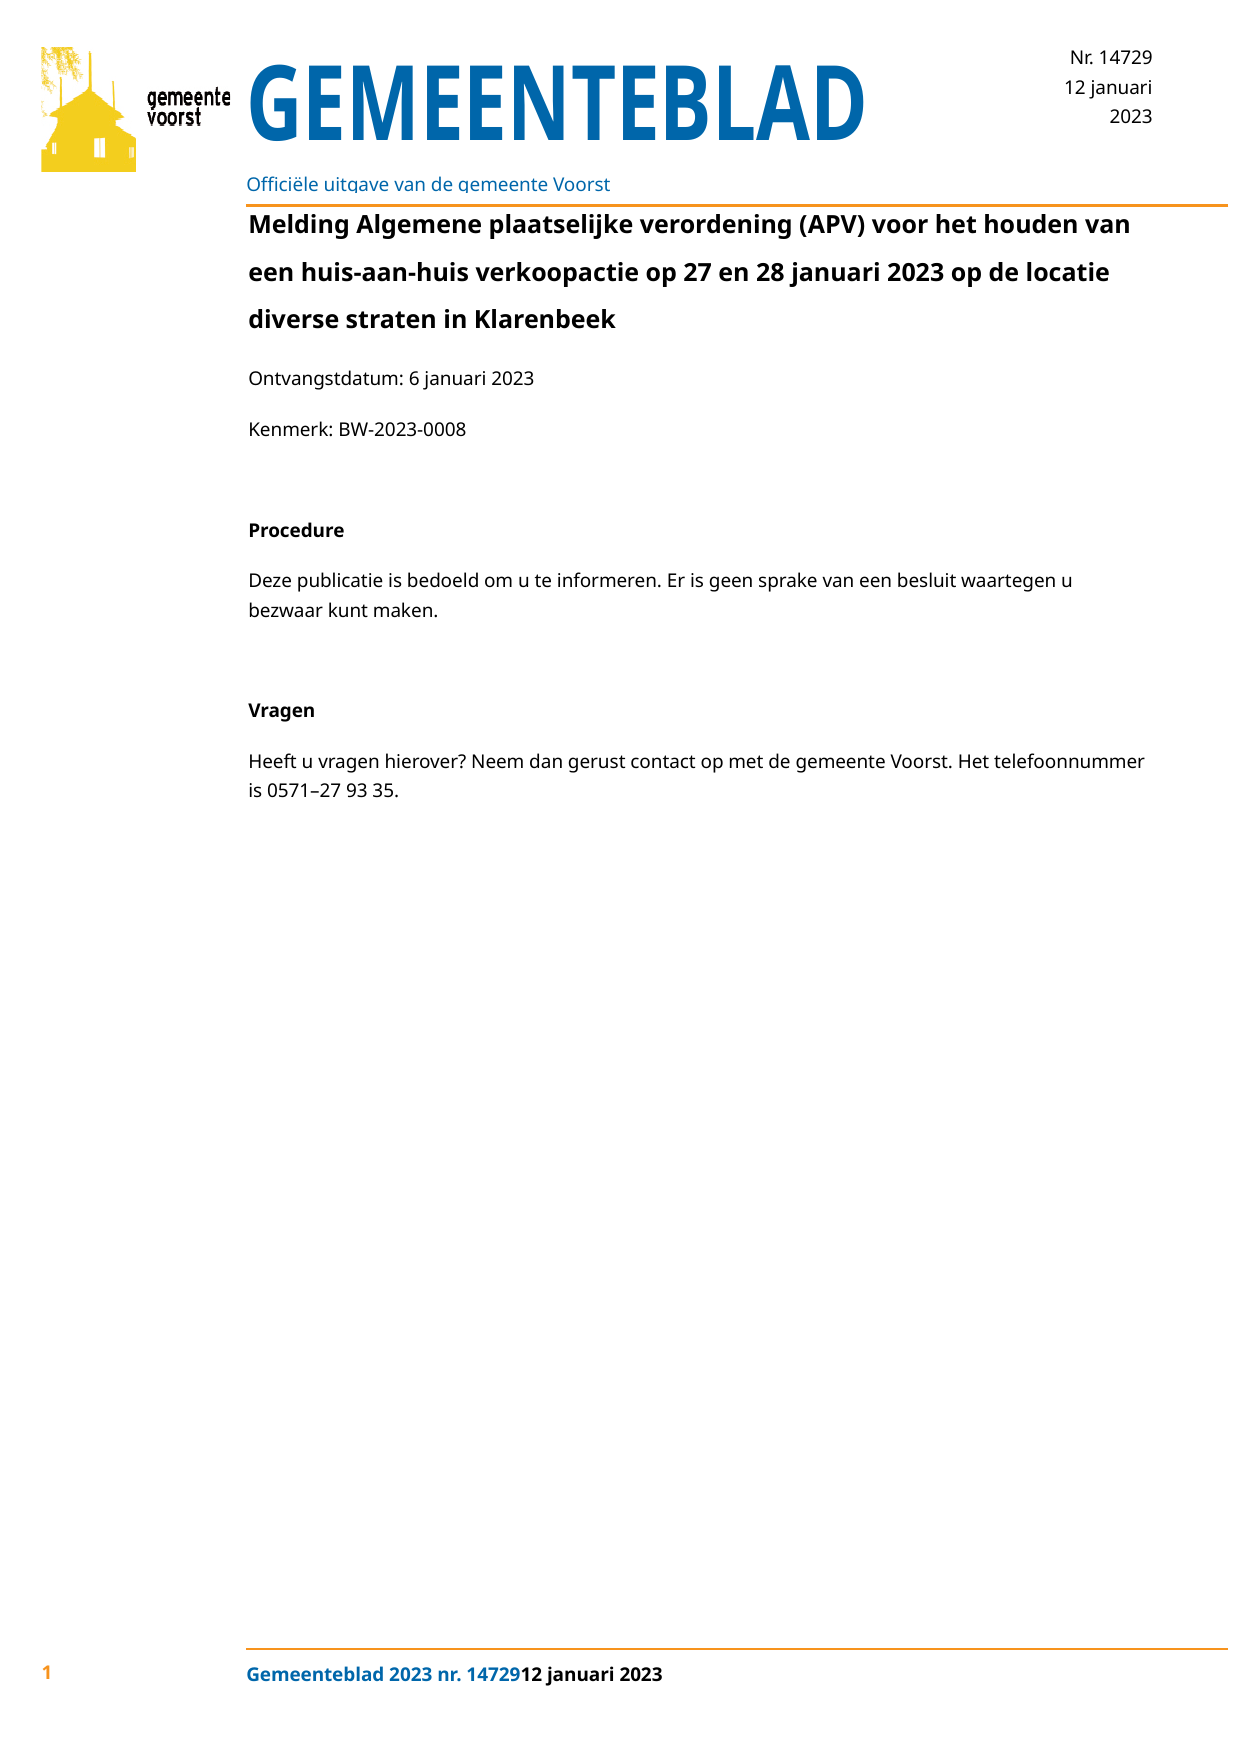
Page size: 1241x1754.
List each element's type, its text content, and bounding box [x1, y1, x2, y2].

text Heeft u vragen hierover? Neem dan gerust contact op met de gemeente Voorst. Het telefoonnummer is 0571–27 93 35. [248, 748, 1152, 803]
text Vragen [248, 698, 1152, 723]
picture [41, 47, 231, 172]
text Melding Algemene plaatselijke verordening (APV) voor het houden van een huis-aan-huis verkoopactie op 27 en 28 januari 2023 op de locatie diverse straten in Klarenbeek [248, 207, 1152, 336]
text Procedure [248, 517, 1152, 542]
text Deze publicatie is bedoeld om u te informeren. Er is geen sprake van een besluit waartegen u bezwaar kunt maken. [248, 567, 1152, 622]
text Kenmerk: BW-2023-0008 [248, 416, 1152, 442]
text Ontvangstdatum: 6 januari 2023 [248, 366, 1152, 391]
